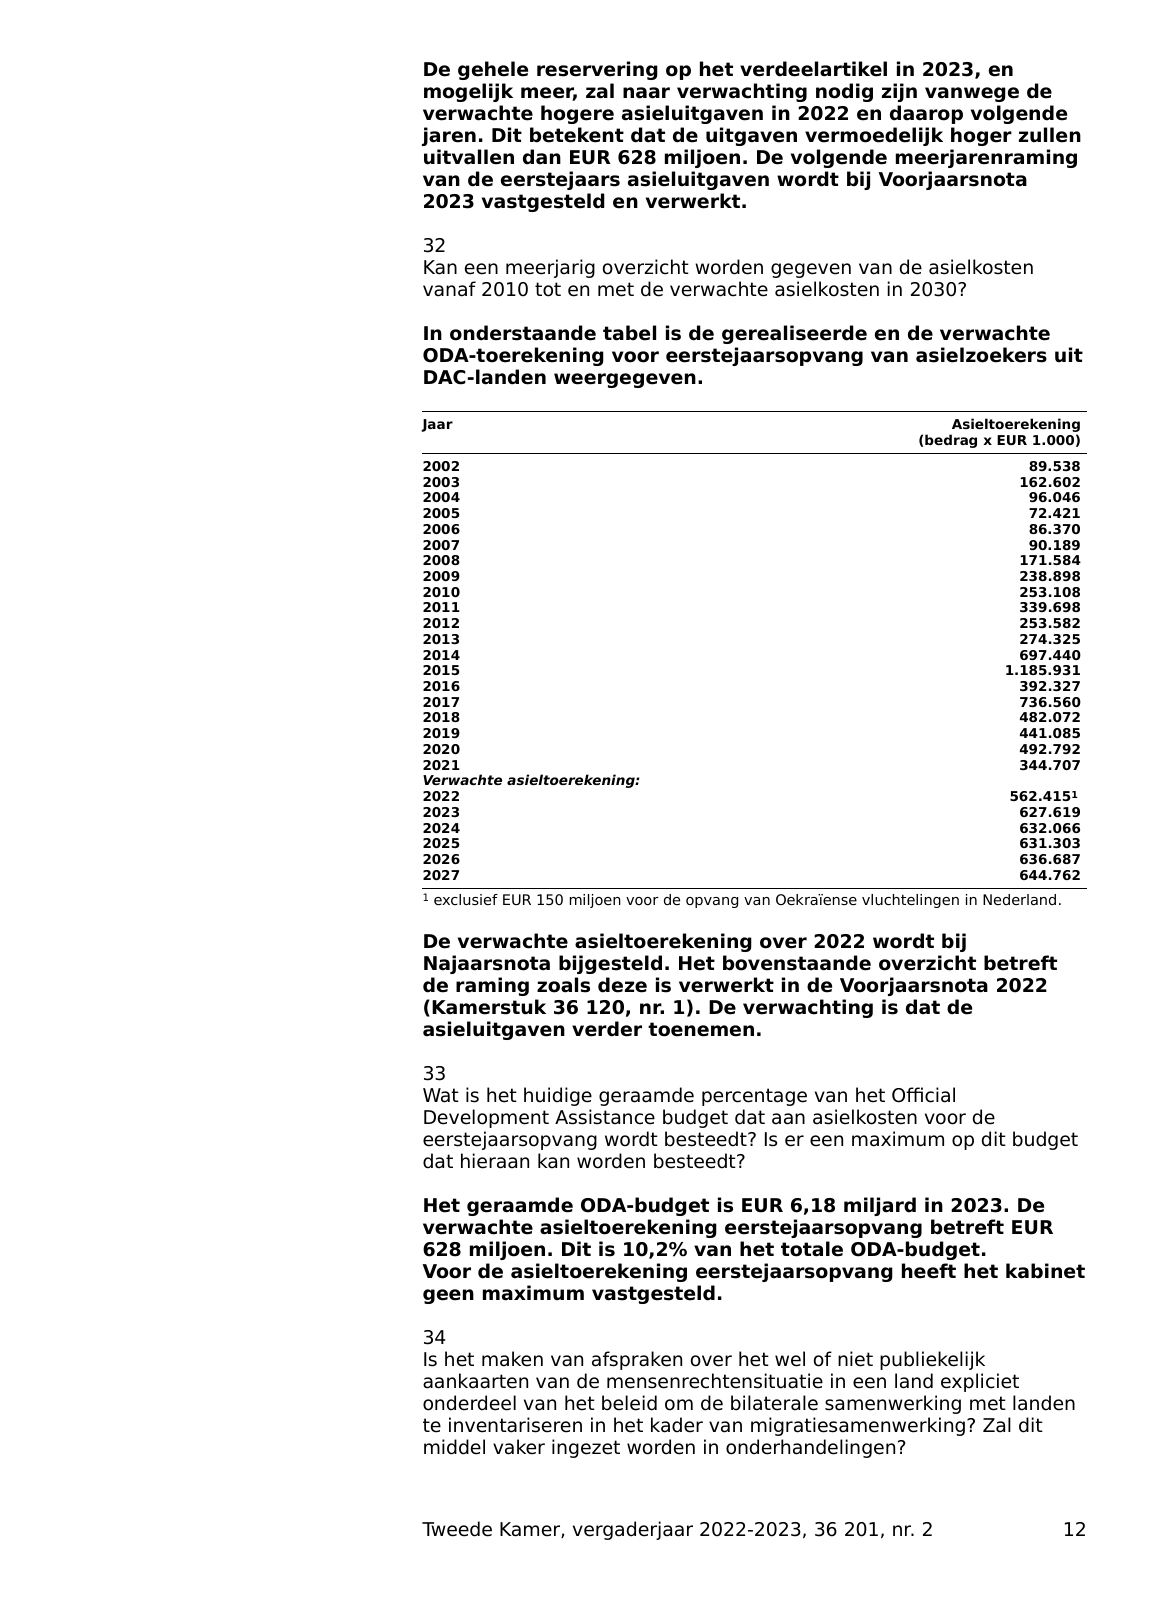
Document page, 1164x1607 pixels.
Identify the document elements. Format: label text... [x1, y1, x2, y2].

table_cell 636.687 [555, 852, 1087, 868]
table_cell 274.325 [555, 632, 1087, 647]
table_cell 86.370 [555, 522, 1087, 537]
text 32 [422, 235, 1087, 257]
table_cell 2010 [422, 585, 555, 600]
table_cell 2023 [422, 805, 555, 820]
table_cell 482.072 [555, 710, 1087, 726]
table_cell 2004 [422, 490, 555, 506]
text Is het maken van afspraken over het wel of niet publiekelijk aankaarten van de mensenrechtensituatie in een land expliciet onderdeel van het beleid om de bilaterale samenwerking met landen te inventariseren in het kader van migratiesamenwerking? Zal dit middel vaker ingezet worden in onderhandelingen? [422, 1349, 1087, 1459]
text De gehele reservering op het verdeelartikel in 2023, en mogelijk meer, zal naar verwachting nodig zijn vanwege de verwachte hogere asieluitgaven in 2022 en daarop volgende jaren. Dit betekent dat de uitgaven vermoedelijk hoger zullen uitvallen dan EUR 628 miljoen. De volgende meerjarenraming van de eerstejaars asieluitgaven wordt bij Voorjaarsnota 2023 vastgesteld en verwerkt. [422, 59, 1087, 213]
text Wat is het huidige geraamde percentage van het Official Development Assistance budget dat aan asielkosten voor de eerstejaarsopvang wordt besteedt? Is er een maximum op dit budget dat hieraan kan worden besteedt? [422, 1085, 1087, 1173]
table_cell 1.185.931 [555, 663, 1087, 679]
text Het geraamde ODA-budget is EUR 6,18 miljard in 2023. De verwachte asieltoerekening eerstejaarsopvang betreft EUR 628 miljoen. Dit is 10,2% van het totale ODA-budget. [422, 1195, 1087, 1261]
table_cell 2020 [422, 742, 555, 757]
text In onderstaande tabel is de gerealiseerde en de verwachte ODA-toerekening voor eerstejaarsopvang van asielzoekers uit DAC-landen weergegeven. [422, 323, 1087, 389]
table_cell 2022 [422, 789, 555, 805]
table_cell 492.792 [555, 742, 1087, 757]
table_cell 344.707 [555, 758, 1087, 773]
table_cell 2012 [422, 616, 555, 632]
table_cell 2007 [422, 537, 555, 553]
table_cell 627.619 [555, 805, 1087, 820]
text De verwachte asieltoerekening over 2022 wordt bij Najaarsnota bijgesteld. Het bovenstaande overzicht betreft de raming zoals deze is verwerkt in de Voorjaarsnota 2022 (Kamerstuk 36 120, nr. 1). De verwachting is dat de asieluitgaven verder toenemen. [422, 931, 1087, 1041]
table_header Asieltoerekening (bedrag x EUR 1.000) [555, 412, 1087, 453]
table_cell 2015 [422, 663, 555, 679]
text 33 [422, 1063, 1087, 1085]
table_cell 2027 [422, 868, 555, 888]
table_cell 72.421 [555, 506, 1087, 522]
table_cell 2005 [422, 506, 555, 522]
table_cell 96.046 [555, 490, 1087, 506]
table_cell 392.327 [555, 679, 1087, 694]
table_cell 238.898 [555, 569, 1087, 584]
table_cell 2008 [422, 553, 555, 569]
table_cell 2011 [422, 600, 555, 616]
table_cell 2024 [422, 820, 555, 836]
table_header Jaar [422, 412, 555, 453]
table_cell 631.303 [555, 836, 1087, 852]
table_cell 162.602 [555, 474, 1087, 490]
table_cell 2016 [422, 679, 555, 694]
table_cell 2025 [422, 836, 555, 852]
table_cell 644.762 [555, 868, 1087, 888]
table_cell 2014 [422, 648, 555, 663]
text Voor de asieltoerekening eerstejaarsopvang heeft het kabinet geen maximum vastgesteld. [422, 1261, 1087, 1305]
table_cell 2017 [422, 695, 555, 710]
text 34 [422, 1327, 1087, 1349]
table_cell Verwachte asieltoerekening: [422, 773, 1087, 789]
text Kan een meerjarig overzicht worden gegeven van de asielkosten vanaf 2010 tot en met de verwachte asielkosten in 2030? [422, 257, 1087, 301]
table_cell 253.582 [555, 616, 1087, 632]
table_cell 171.584 [555, 553, 1087, 569]
table_cell 2013 [422, 632, 555, 647]
table_cell 339.698 [555, 600, 1087, 616]
table_cell 2002 [422, 454, 555, 474]
table_cell 562.4151 [555, 789, 1087, 805]
table_cell 253.108 [555, 585, 1087, 600]
table_cell 89.538 [555, 454, 1087, 474]
table_cell 736.560 [555, 695, 1087, 710]
table_cell 2019 [422, 726, 555, 742]
table_cell 2018 [422, 710, 555, 726]
table_cell 2003 [422, 474, 555, 490]
table_cell 1 exclusief EUR 150 miljoen voor de opvang van Oekraïense vluchtelingen in Nederland. [422, 889, 1087, 909]
table_cell 441.085 [555, 726, 1087, 742]
table_cell 2009 [422, 569, 555, 584]
table_cell 632.066 [555, 820, 1087, 836]
table_cell 2021 [422, 758, 555, 773]
table_cell 90.189 [555, 537, 1087, 553]
table_cell 2006 [422, 522, 555, 537]
table_cell 2026 [422, 852, 555, 868]
table_cell 697.440 [555, 648, 1087, 663]
